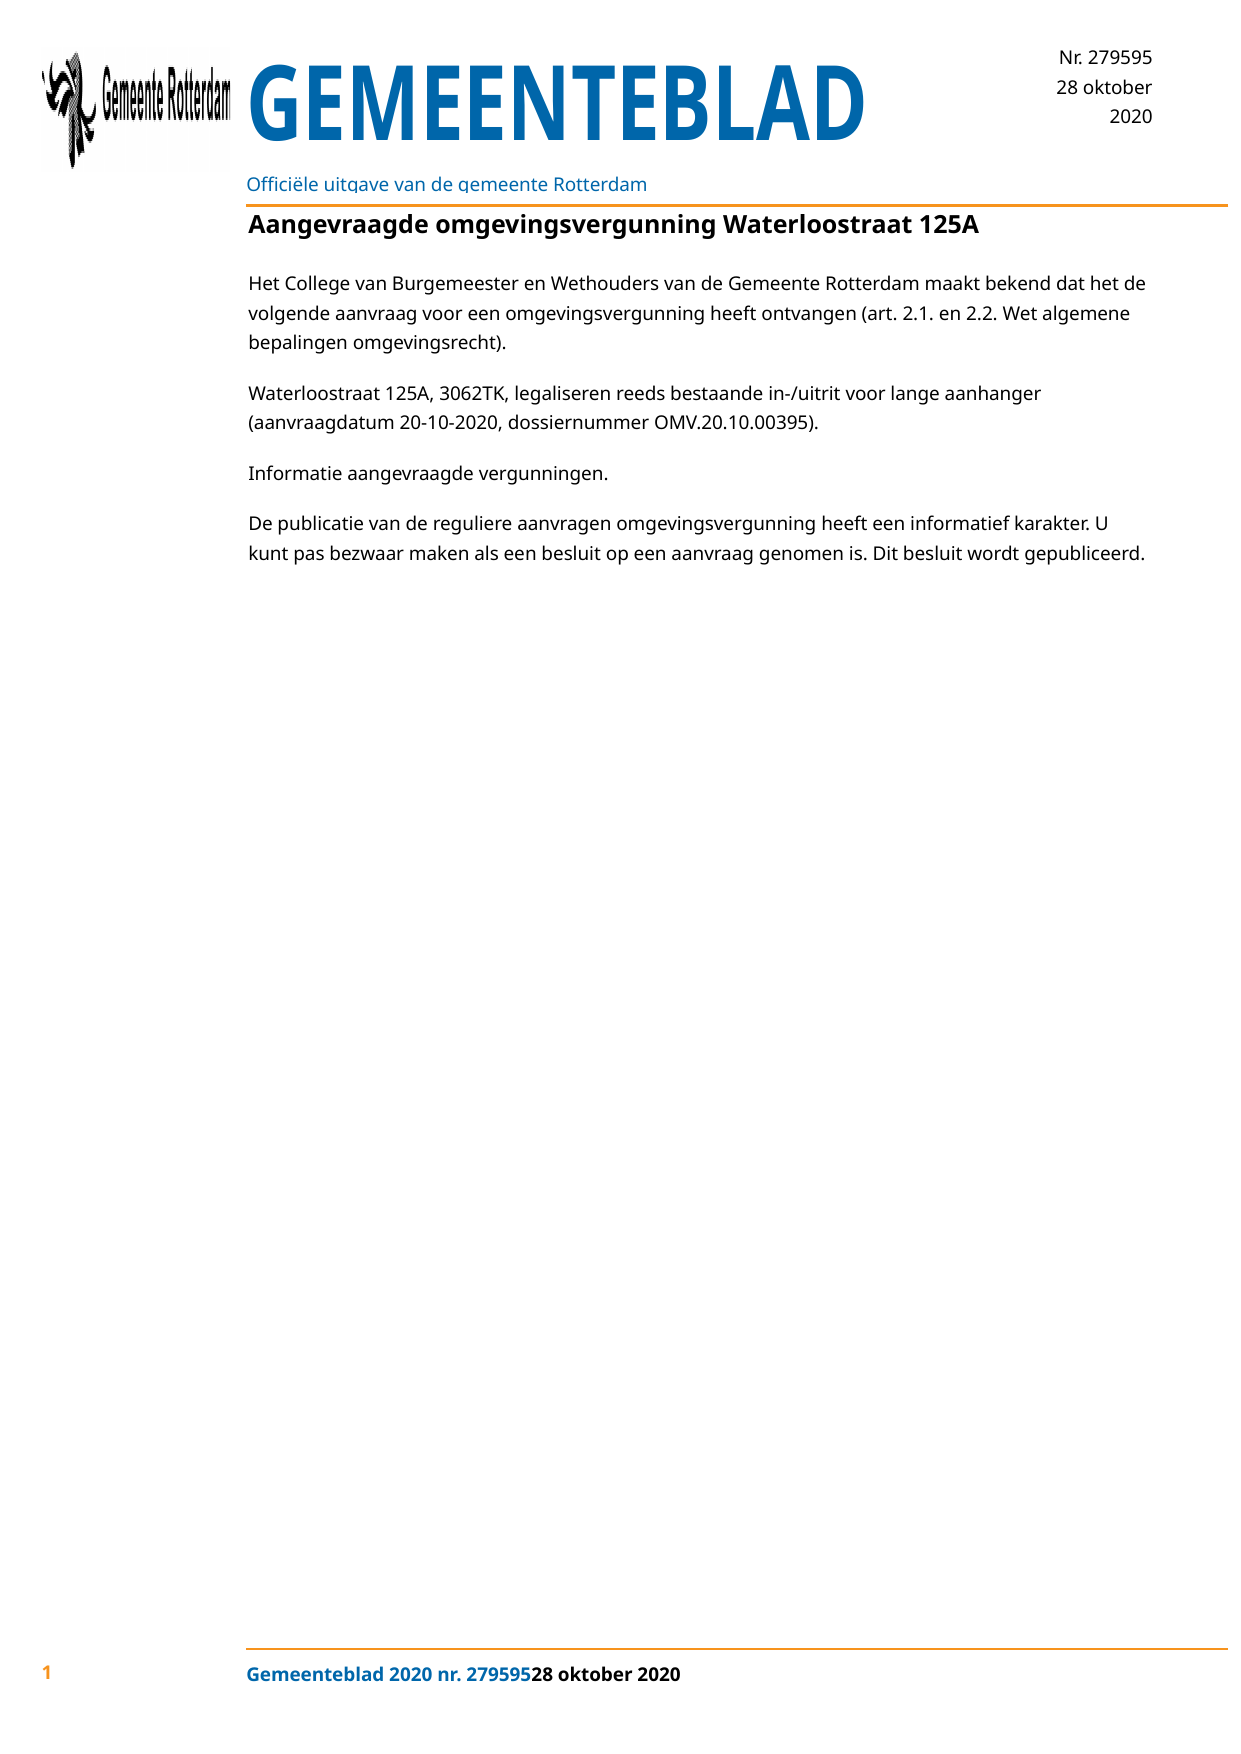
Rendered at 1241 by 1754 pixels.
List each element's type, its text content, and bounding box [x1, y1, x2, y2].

text Waterloostraat 125A, 3062TK, legaliseren reeds bestaande in-/uitrit voor lange aanhanger (aanvraagdatum 20-10-2020, dossiernummer OMV.20.10.00395). [248, 380, 1152, 435]
text Aangevraagde omgevingsvergunning Waterloostraat 125A [248, 207, 1152, 241]
picture [41, 47, 231, 172]
text Informatie aangevraagde vergunningen. [248, 460, 1152, 486]
text Het College van Burgemeester en Wethouders van de Gemeente Rotterdam maakt bekend dat het de volgende aanvraag voor een omgevingsvergunning heeft ontvangen (art. 2.1. en 2.2. Wet algemene bepalingen omgevingsrecht). [248, 270, 1152, 355]
text De publicatie van de reguliere aanvragen omgevingsvergunning heeft een informatief karakter. U kunt pas bezwaar maken als een besluit op een aanvraag genomen is. Dit besluit wordt gepubliceerd. [248, 510, 1152, 566]
